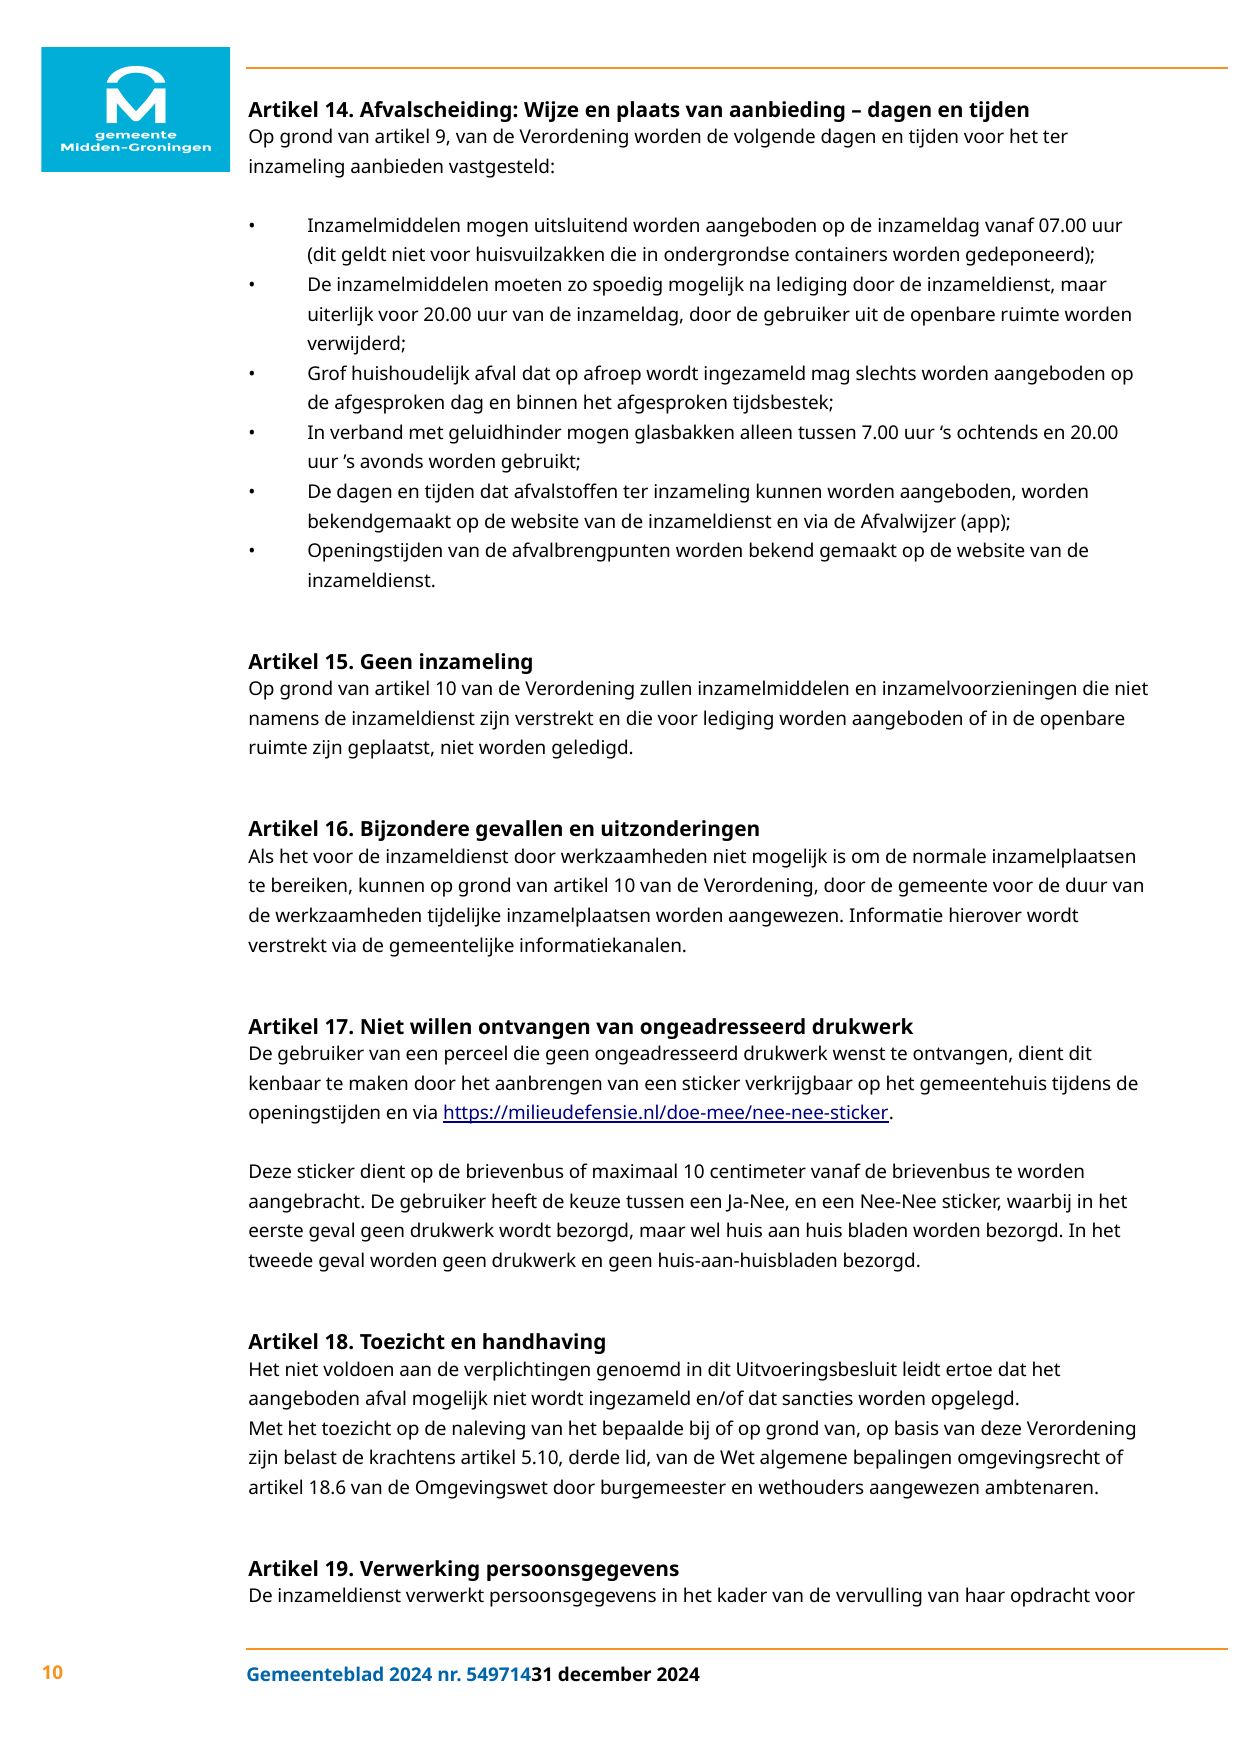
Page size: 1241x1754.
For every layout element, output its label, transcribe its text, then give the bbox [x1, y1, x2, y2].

list De dagen en tijden dat afvalstoffen ter inzameling kunnen worden aangeboden, worden bekendgemaakt op de website van de inzameldienst en via de Afvalwijzer (app); [248, 478, 1152, 533]
text Artikel 16. Bijzondere gevallen en uitzonderingen [248, 814, 1152, 843]
text De inzameldienst verwerkt persoonsgegevens in het kader van de vervulling van haar opdracht voor [248, 1582, 1152, 1608]
list In verband met geluidhinder mogen glasbakken alleen tussen 7.00 uur ‘s ochtends en 20.00 uur ’s avonds worden gebruikt; [248, 419, 1152, 474]
text Artikel 17. Niet willen ontvangen van ongeadresseerd drukwerk [248, 1012, 1152, 1040]
text Artikel 14. Afvalscheiding: Wijze en plaats van aanbieding – dagen en tijden [248, 95, 1152, 123]
text Op grond van artikel 10 van de Verordening zullen inzamelmiddelen en inzamelvoorzieningen die niet namens de inzameldienst zijn verstrekt en die voor lediging worden aangeboden of in de openbare ruimte zijn geplaatst, niet worden geledigd. [248, 675, 1152, 760]
text Artikel 18. Toezicht en handhaving [248, 1327, 1152, 1356]
picture [108, 66, 164, 82]
text Deze sticker dient op de brievenbus of maximaal 10 centimeter vanaf de brievenbus te worden aangebracht. De gebruiker heeft de keuze tussen een Ja-Nee, en een Nee-Nee sticker, waarbij in het eerste geval geen drukwerk wordt bezorgd, maar wel huis aan huis bladen worden bezorgd. In het tweede geval worden geen drukwerk en geen huis-aan-huisbladen bezorgd. [248, 1158, 1152, 1273]
list De inzamelmiddelen moeten zo spoedig mogelijk na lediging door de inzameldienst, maar uiterlijk voor 20.00 uur van de inzameldag, door de gebruiker uit de openbare ruimte worden verwijderd; [248, 271, 1152, 356]
text Als het voor de inzameldienst door werkzaamheden niet mogelijk is om de normale inzamelplaatsen te bereiken, kunnen op grond van artikel 10 van de Verordening, door de gemeente voor de duur van de werkzaamheden tijdelijke inzamelplaatsen worden aangewezen. Informatie hierover wordt verstrekt via de gemeentelijke informatiekanalen. [248, 843, 1152, 957]
list Grof huishoudelijk afval dat op afroep wordt ingezameld mag slechts worden aangeboden op de afgesproken dag en binnen het afgesproken tijdsbestek; [248, 360, 1152, 415]
picture [184, 146, 190, 153]
list Openingstijden van de afvalbrengpunten worden bekend gemaakt op de website van de inzameldienst. [248, 537, 1152, 593]
text Op grond van artikel 9, van de Verordening worden de volgende dagen en tijden voor het ter inzameling aanbieden vastgesteld: [248, 123, 1152, 178]
picture [107, 89, 165, 122]
list Inzamelmiddelen mogen uitsluitend worden aangeboden op de inzameldag vanaf 07.00 uur (dit geldt niet voor huisvuilzakken die in ondergrondse containers worden gedeponeerd); [248, 212, 1152, 267]
text Artikel 19. Verwerking persoonsgegevens [248, 1554, 1152, 1582]
text Artikel 15. Geen inzameling [248, 647, 1152, 675]
text Het niet voldoen aan de verplichtingen genoemd in dit Uitvoeringsbesluit leidt ertoe dat het aangeboden afval mogelijk niet wordt ingezameld en/of dat sancties worden opgelegd. [248, 1356, 1152, 1411]
text De gebruiker van een perceel die geen ongeadresseerd drukwerk wenst te ontvangen, dient dit kenbaar te maken door het aanbrengen van een sticker verkrijgbaar op het gemeentehuis tijdens de openingstijden en via https://milieudefensie.nl/doe-mee/nee-nee-sticker. [248, 1040, 1152, 1125]
text Met het toezicht op de naleving van het bepaalde bij of op grond van, op basis van deze Verordening zijn belast de krachtens artikel 5.10, derde lid, van de Wet algemene bepalingen omgevingsrecht of artikel 18.6 van de Omgevingswet door burgemeester en wethouders aangewezen ambtenaren. [248, 1415, 1152, 1500]
